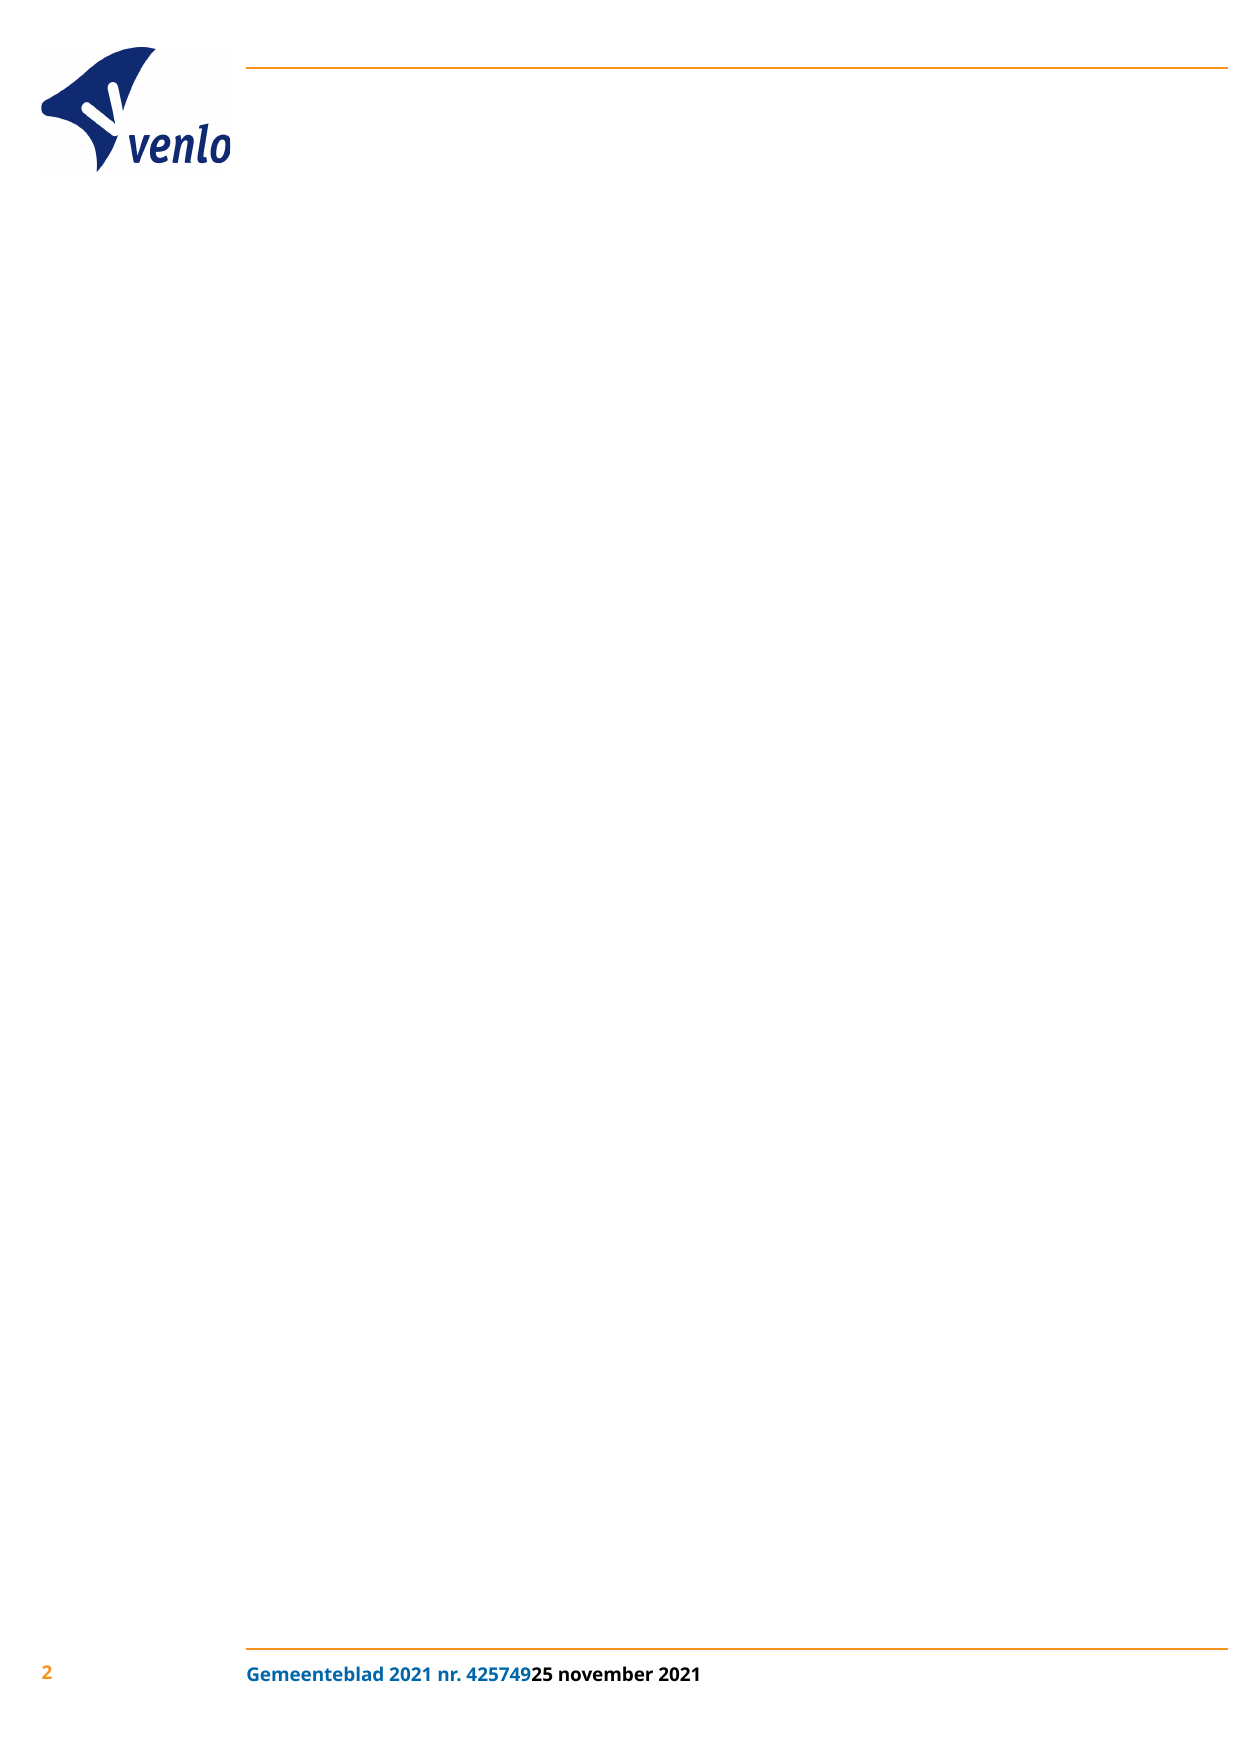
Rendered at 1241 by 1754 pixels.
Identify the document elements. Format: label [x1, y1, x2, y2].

picture [41, 47, 231, 172]
